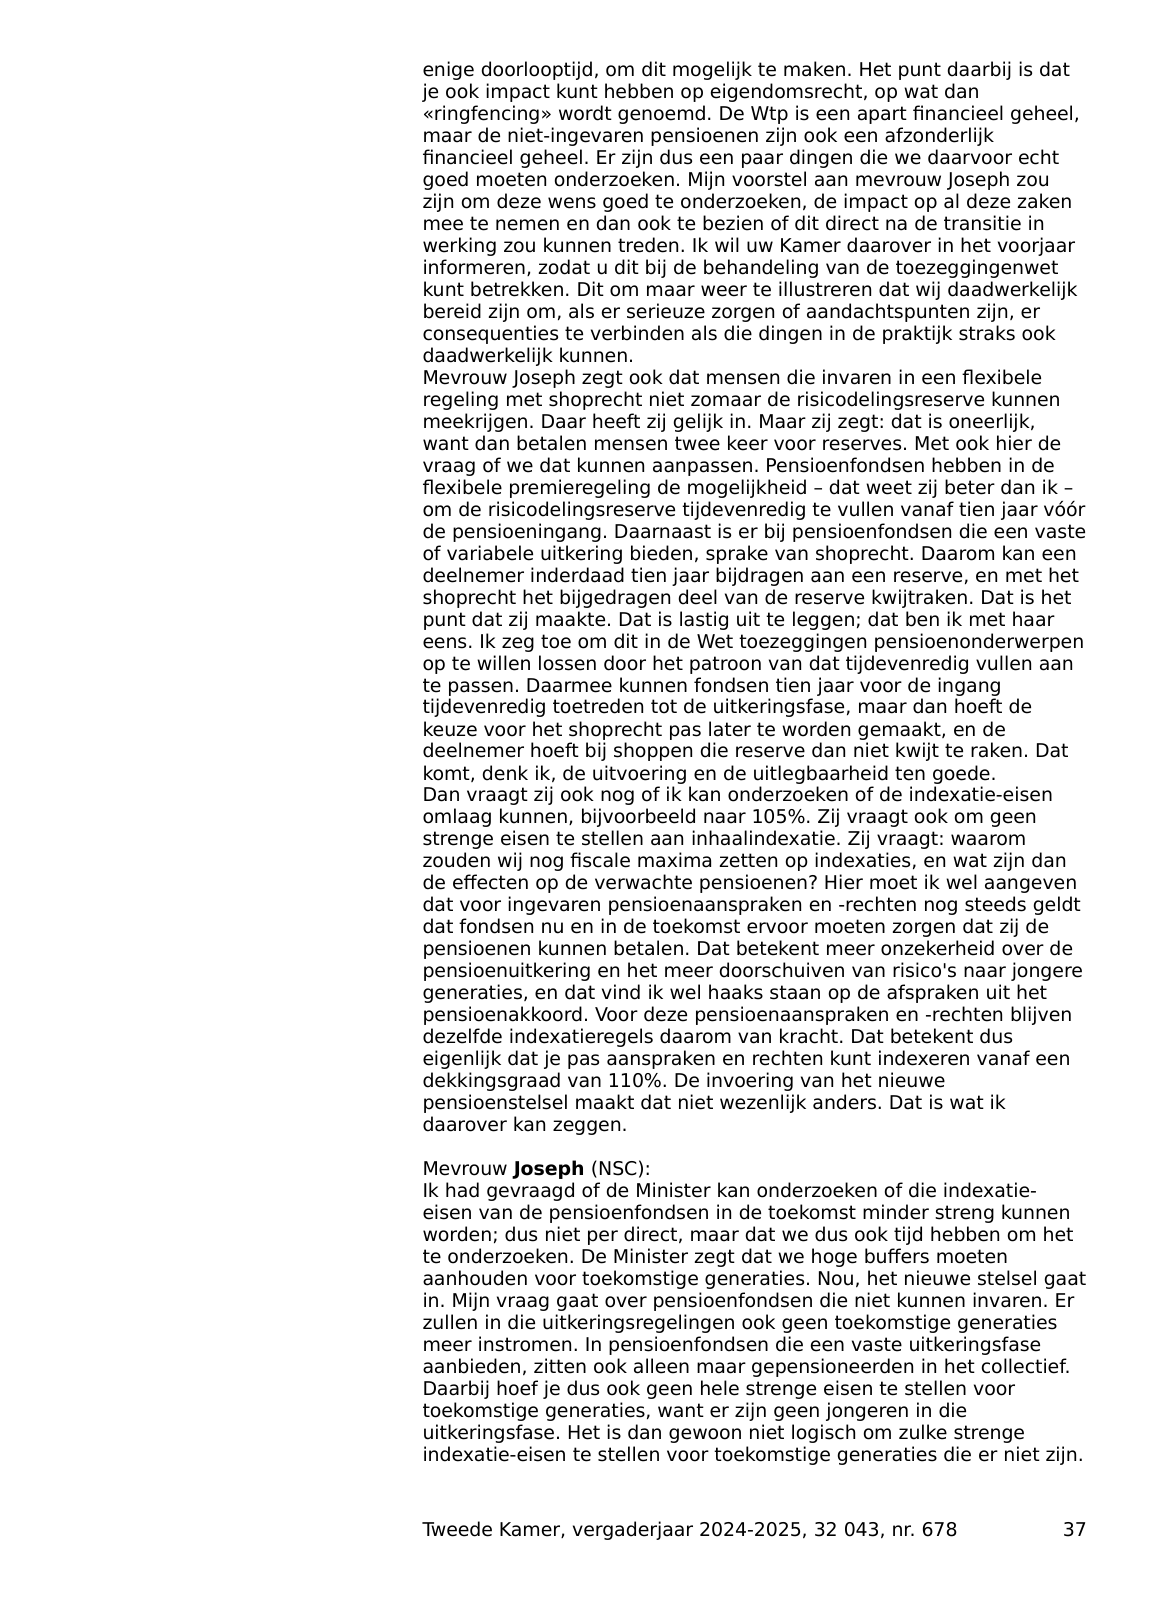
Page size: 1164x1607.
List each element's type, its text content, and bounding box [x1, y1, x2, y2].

text Dan vraagt zij ook nog of ik kan onderzoeken of de indexatie-eisen omlaag kunnen, bijvoorbeeld naar 105%. Zij vraagt ook om geen strenge eisen te stellen aan inhaalindexatie. Zij vraagt: waarom zouden wij nog fiscale maxima zetten op indexaties, en wat zijn dan de effecten op de verwachte pensioenen? Hier moet ik wel aangeven dat voor ingevaren pensioenaanspraken en -rechten nog steeds geldt dat fondsen nu en in de toekomst ervoor moeten zorgen dat zij de pensioenen kunnen betalen. Dat betekent meer onzekerheid over de pensioenuitkering en het meer doorschuiven van risico's naar jongere generaties, en dat vind ik wel haaks staan op de afspraken uit het pensioenakkoord. Voor deze pensioenaanspraken en -rechten blijven dezelfde indexatieregels daarom van kracht. Dat betekent dus eigenlijk dat je pas aanspraken en rechten kunt indexeren vanaf een dekkingsgraad van 110%. De invoering van het nieuwe pensioenstelsel maakt dat niet wezenlijk anders. Dat is wat ik daarover kan zeggen. [422, 784, 1087, 1136]
text enige doorlooptijd, om dit mogelijk te maken. Het punt daarbij is dat je ook impact kunt hebben op eigendomsrecht, op wat dan «ringfencing» wordt genoemd. De Wtp is een apart financieel geheel, maar de niet-ingevaren pensioenen zijn ook een afzonderlijk financieel geheel. Er zijn dus een paar dingen die we daarvoor echt goed moeten onderzoeken. Mijn voorstel aan mevrouw Joseph zou zijn om deze wens goed te onderzoeken, de impact op al deze zaken mee te nemen en dan ook te bezien of dit direct na de transitie in werking zou kunnen treden. Ik wil uw Kamer daarover in het voorjaar informeren, zodat u dit bij de behandeling van de toezeggingenwet kunt betrekken. Dit om maar weer te illustreren dat wij daadwerkelijk bereid zijn om, als er serieuze zorgen of aandachtspunten zijn, er consequenties te verbinden als die dingen in de praktijk straks ook daadwerkelijk kunnen. [422, 59, 1087, 367]
text Mevrouw Joseph zegt ook dat mensen die invaren in een flexibele regeling met shoprecht niet zomaar de risicodelingsreserve kunnen meekrijgen. Daar heeft zij gelijk in. Maar zij zegt: dat is oneerlijk, want dan betalen mensen twee keer voor reserves. Met ook hier de vraag of we dat kunnen aanpassen. Pensioenfondsen hebben in de flexibele premieregeling de mogelijkheid – dat weet zij beter dan ik – om de risicodelingsreserve tijdevenredig te vullen vanaf tien jaar vóór de pensioeningang. Daarnaast is er bij pensioenfondsen die een vaste of variabele uitkering bieden, sprake van shoprecht. Daarom kan een deelnemer inderdaad tien jaar bijdragen aan een reserve, en met het shoprecht het bijgedragen deel van de reserve kwijtraken. Dat is het punt dat zij maakte. Dat is lastig uit te leggen; dat ben ik met haar eens. Ik zeg toe om dit in de Wet toezeggingen pensioenonderwerpen op te willen lossen door het patroon van dat tijdevenredig vullen aan te passen. Daarmee kunnen fondsen tien jaar voor de ingang tijdevenredig toetreden tot de uitkeringsfase, maar dan hoeft de keuze voor het shoprecht pas later te worden gemaakt, en de deelnemer hoeft bij shoppen die reserve dan niet kwijt te raken. Dat komt, denk ik, de uitvoering en de uitlegbaarheid ten goede. [422, 367, 1087, 784]
text Mevrouw Joseph (NSC): [422, 1158, 1087, 1180]
text Ik had gevraagd of de Minister kan onderzoeken of die indexatie-eisen van de pensioenfondsen in de toekomst minder streng kunnen worden; dus niet per direct, maar dat we dus ook tijd hebben om het te onderzoeken. De Minister zegt dat we hoge buffers moeten aanhouden voor toekomstige generaties. Nou, het nieuwe stelsel gaat in. Mijn vraag gaat over pensioenfondsen die niet kunnen invaren. Er zullen in die uitkeringsregelingen ook geen toekomstige generaties meer instromen. In pensioenfondsen die een vaste uitkeringsfase aanbieden, zitten ook alleen maar gepensioneerden in het collectief. Daarbij hoef je dus ook geen hele strenge eisen te stellen voor toekomstige generaties, want er zijn geen jongeren in die uitkeringsfase. Het is dan gewoon niet logisch om zulke strenge indexatie-eisen te stellen voor toekomstige generaties die er niet zijn. [422, 1180, 1087, 1466]
